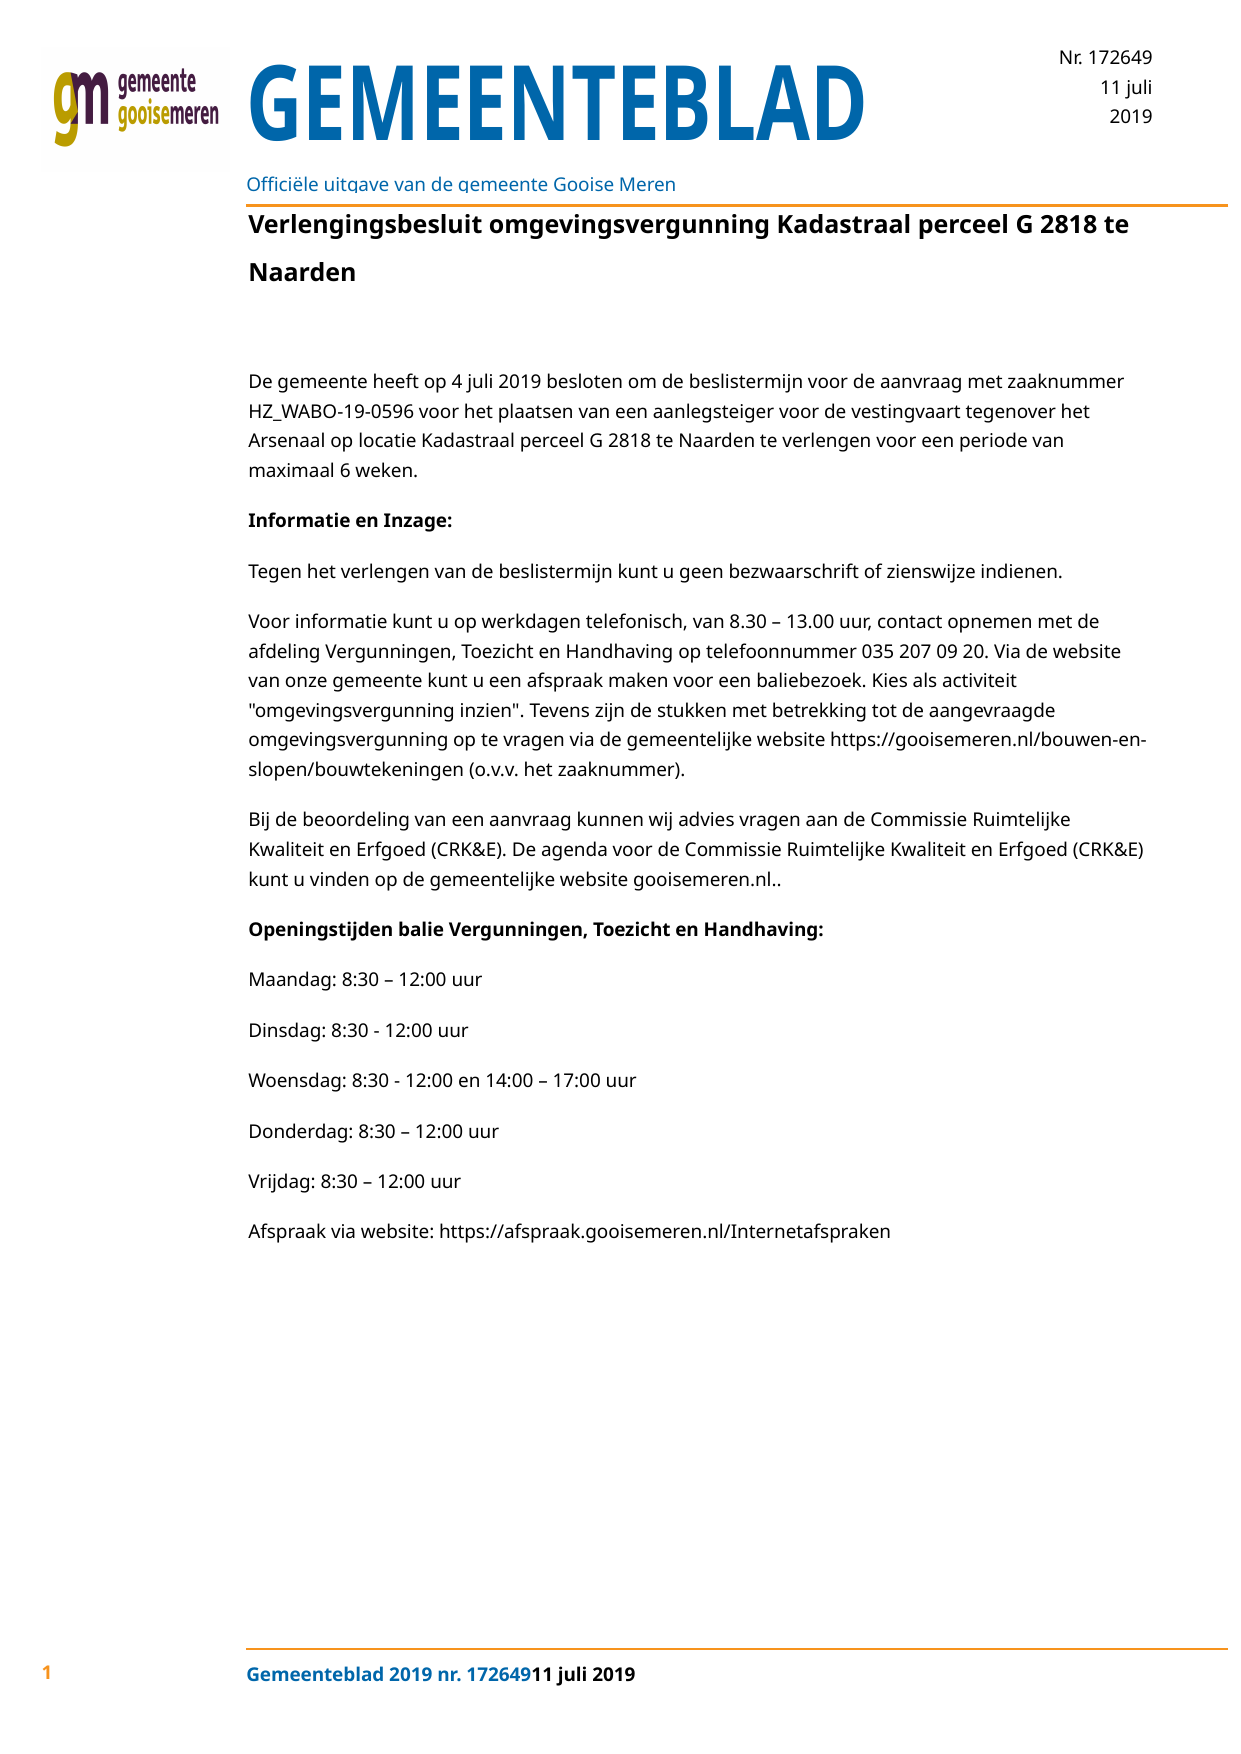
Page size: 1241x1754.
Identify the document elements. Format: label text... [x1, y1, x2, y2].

text Openingstijden balie Vergunningen, Toezicht en Handhaving: [248, 916, 1152, 942]
text Voor informatie kunt u op werkdagen telefonisch, van 8.30 – 13.00 uur, contact opnemen met de afdeling Vergunningen, Toezicht en Handhaving op telefoonnummer 035 207 09 20. Via de website van onze gemeente kunt u een afspraak maken voor een baliebezoek. Kies als activiteit "omgevingsvergunning inzien". Tevens zijn de stukken met betrekking tot de aangevraagde omgevingsvergunning op te vragen via de gemeentelijke website https://gooisemeren.nl/bouwen-en-slopen/bouwtekeningen (o.v.v. het zaaknummer). [248, 608, 1152, 782]
text Bij de beoordeling van een aanvraag kunnen wij advies vragen aan de Commissie Ruimtelijke Kwaliteit en Erfgoed (CRK&E). De agenda voor de Commissie Ruimtelijke Kwaliteit en Erfgoed (CRK&E) kunt u vinden op de gemeentelijke website gooisemeren.nl.. [248, 807, 1152, 892]
picture [41, 47, 231, 172]
text Donderdag: 8:30 – 12:00 uur [248, 1118, 1152, 1144]
text Afspraak via website: https://afspraak.gooisemeren.nl/Internetafspraken [248, 1219, 1152, 1244]
text Woensdag: 8:30 - 12:00 en 14:00 – 17:00 uur [248, 1067, 1152, 1093]
text Vrijdag: 8:30 – 12:00 uur [248, 1168, 1152, 1194]
text De gemeente heeft op 4 juli 2019 besloten om de beslistermijn voor de aanvraag met zaaknummer HZ_WABO-19-0596 voor het plaatsen van een aanlegsteiger voor de vestingvaart tegenover het Arsenaal op locatie Kadastraal perceel G 2818 te Naarden te verlengen voor een periode van maximaal 6 weken. [248, 368, 1152, 483]
text Maandag: 8:30 – 12:00 uur [248, 967, 1152, 992]
text Tegen het verlengen van de beslistermijn kunt u geen bezwaarschrift of zienswijze indienen. [248, 558, 1152, 584]
text Dinsdag: 8:30 - 12:00 uur [248, 1017, 1152, 1043]
text Informatie en Inzage: [248, 507, 1152, 533]
text Verlengingsbesluit omgevingsvergunning Kadastraal perceel G 2818 te Naarden [248, 207, 1152, 288]
